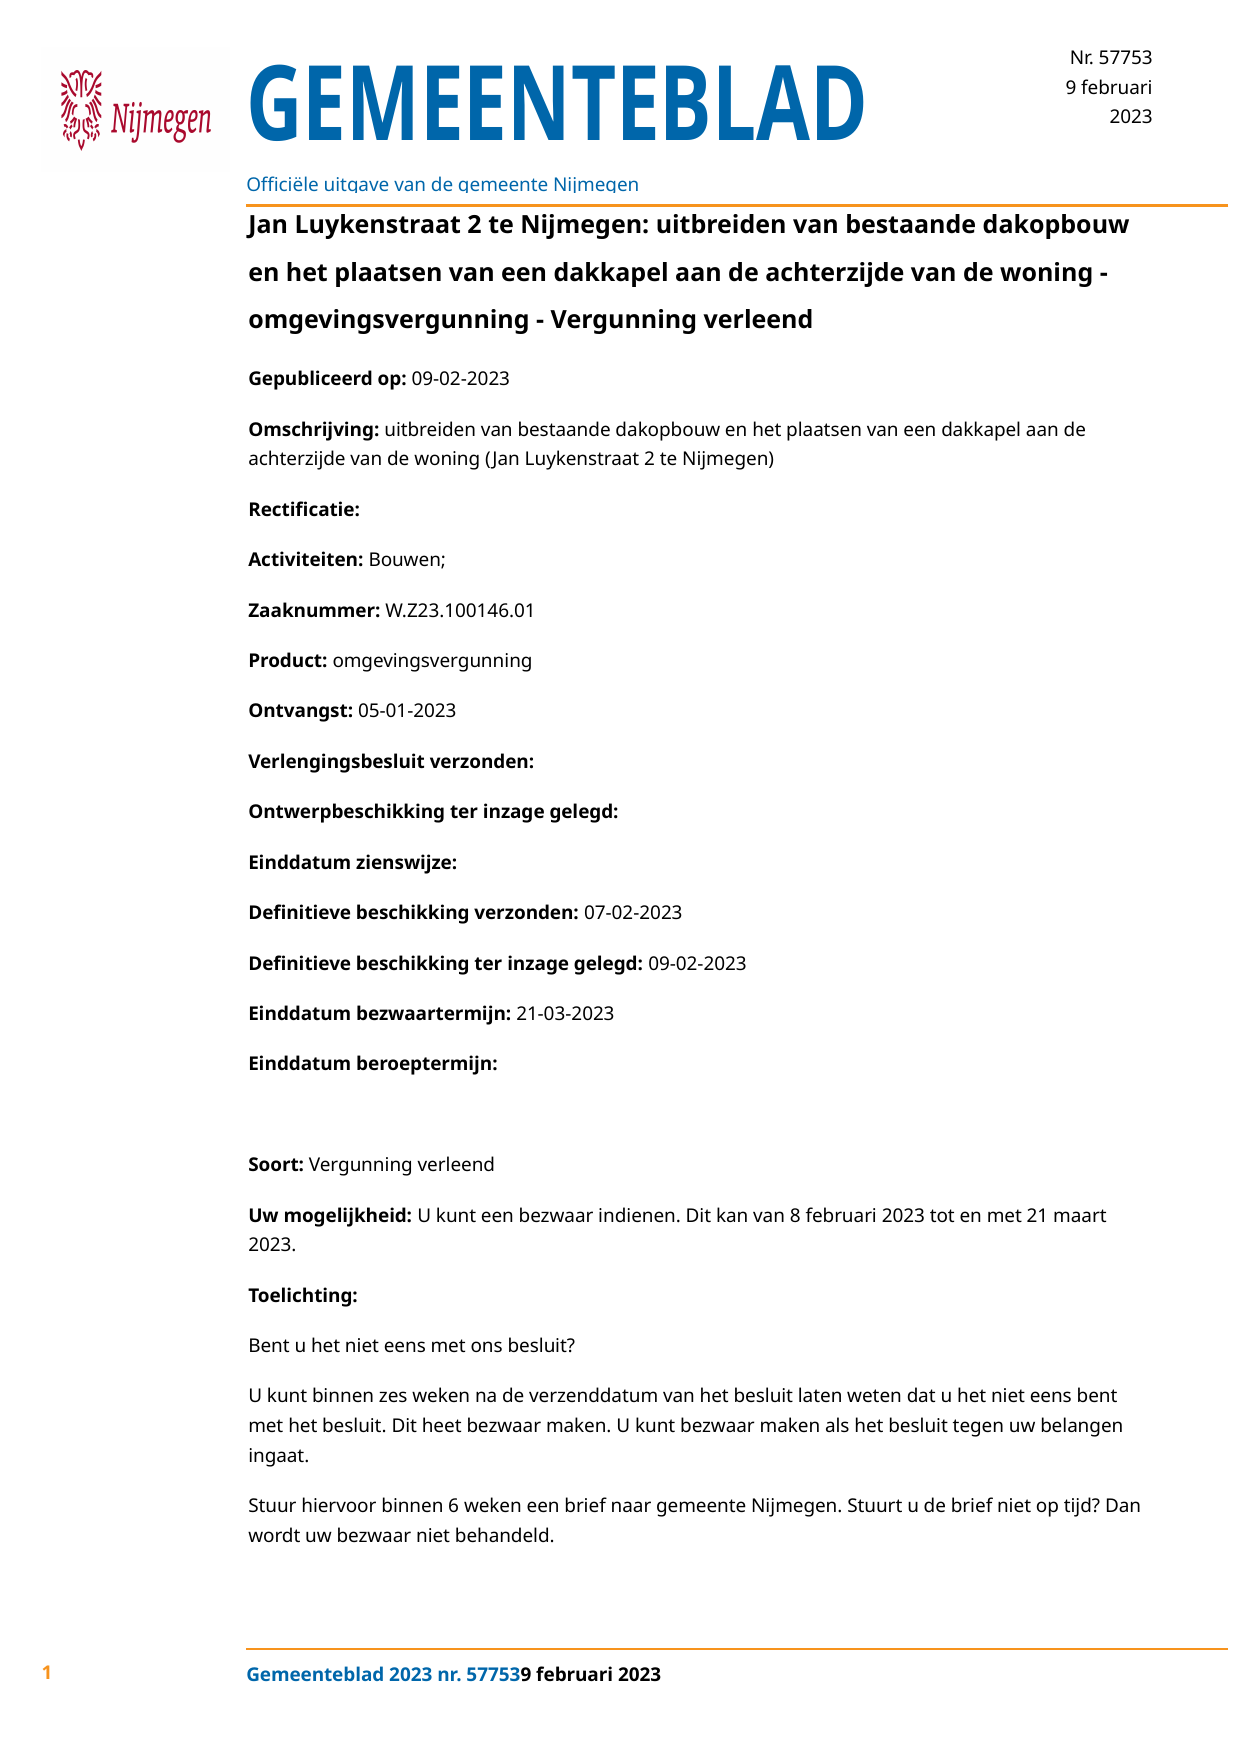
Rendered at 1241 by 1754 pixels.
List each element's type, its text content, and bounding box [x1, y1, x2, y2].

text Omschrijving: uitbreiden van bestaande dakopbouw en het plaatsen van een dakkapel aan de achterzijde van de woning (Jan Luykenstraat 2 te Nijmegen) [248, 416, 1152, 471]
picture [41, 47, 231, 172]
text Definitieve beschikking ter inzage gelegd: 09-02-2023 [248, 950, 1152, 975]
text Uw mogelijkheid: U kunt een bezwaar indienen. Dit kan van 8 februari 2023 tot en met 21 maart 2023. [248, 1202, 1152, 1257]
text Toelichting: [248, 1282, 1152, 1307]
text Bent u het niet eens met ons besluit? [248, 1332, 1152, 1358]
text Definitieve beschikking verzonden: 07-02-2023 [248, 899, 1152, 925]
text Verlengingsbesluit verzonden: [248, 748, 1152, 774]
text Rectificatie: [248, 496, 1152, 522]
text Ontvangst: 05-01-2023 [248, 698, 1152, 723]
text U kunt binnen zes weken na de verzenddatum van het besluit laten weten dat u het niet eens bent met het besluit. Dit heet bezwaar maken. U kunt bezwaar maken als het besluit tegen uw belangen ingaat. [248, 1383, 1152, 1467]
text Gepubliceerd op: 09-02-2023 [248, 366, 1152, 391]
text Ontwerpbeschikking ter inzage gelegd: [248, 798, 1152, 824]
text Einddatum beroeptermijn: [248, 1051, 1152, 1076]
text Zaaknummer: W.Z23.100146.01 [248, 597, 1152, 622]
text Product: omgevingsvergunning [248, 647, 1152, 673]
text Soort: Vergunning verleend [248, 1151, 1152, 1177]
text Activiteiten: Bouwen; [248, 546, 1152, 572]
text Stuur hiervoor binnen 6 weken een brief naar gemeente Nijmegen. Stuurt u de brief niet op tijd? Dan wordt uw bezwaar niet behandeld. [248, 1492, 1152, 1547]
text Jan Luykenstraat 2 te Nijmegen: uitbreiden van bestaande dakopbouw en het plaatsen van een dakkapel aan de achterzijde van de woning - omgevingsvergunning - Vergunning verleend [248, 207, 1152, 336]
text Einddatum zienswijze: [248, 849, 1152, 874]
text Einddatum bezwaartermijn: 21-03-2023 [248, 1000, 1152, 1026]
